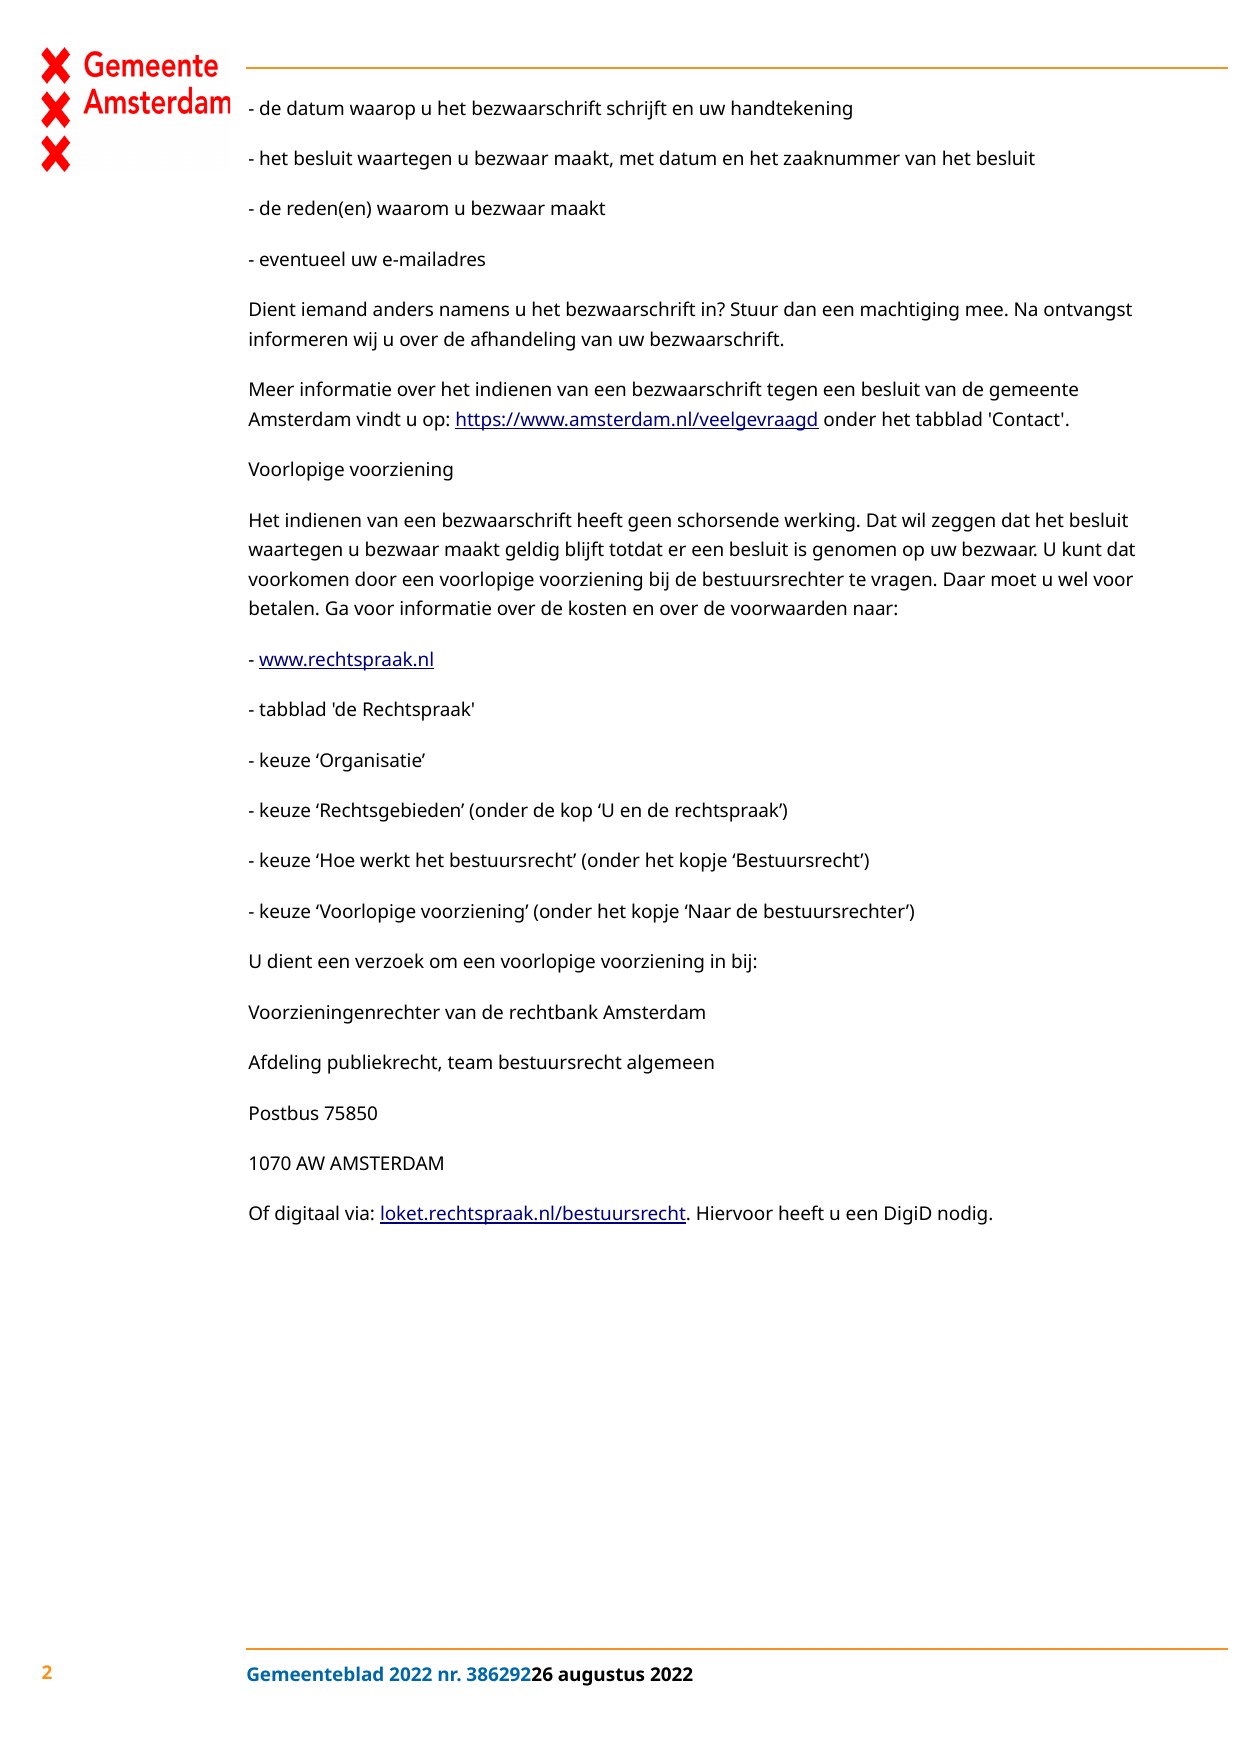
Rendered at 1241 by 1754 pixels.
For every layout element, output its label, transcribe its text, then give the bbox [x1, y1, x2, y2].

text Het indienen van een bezwaarschrift heeft geen schorsende werking. Dat wil zeggen dat het besluit waartegen u bezwaar maakt geldig blijft totdat er een besluit is genomen op uw bezwaar. U kunt dat voorkomen door een voorlopige voorziening bij de bestuursrechter te vragen. Daar moet u wel voor betalen. Ga voor informatie over de kosten en over de voorwaarden naar: [248, 507, 1152, 621]
text Voorlopige voorziening [248, 456, 1152, 482]
text Dient iemand anders namens u het bezwaarschrift in? Stuur dan een machtiging mee. Na ontvangst informeren wij u over de afhandeling van uw bezwaarschrift. [248, 296, 1152, 352]
text - het besluit waartegen u bezwaar maakt, met datum en het zaaknummer van het besluit [248, 145, 1152, 171]
text - www.rechtspraak.nl [248, 646, 1152, 672]
picture [41, 47, 231, 172]
text - eventueel uw e-mailadres [248, 246, 1152, 272]
text - keuze ‘Organisatie’ [248, 747, 1152, 773]
text Voorzieningenrechter van de rechtbank Amsterdam [248, 999, 1152, 1025]
text Afdeling publiekrecht, team bestuursrecht algemeen [248, 1049, 1152, 1075]
text - keuze ‘Hoe werkt het bestuursrecht’ (onder het kopje ‘Bestuursrecht’) [248, 848, 1152, 873]
text - keuze ‘Rechtsgebieden’ (onder de kop ‘U en de rechtspraak’) [248, 797, 1152, 823]
text Of digitaal via: loket.rechtspraak.nl/bestuursrecht. Hiervoor heeft u een DigiD nodig. [248, 1201, 1152, 1226]
text - de reden(en) waarom u bezwaar maakt [248, 196, 1152, 221]
text Meer informatie over het indienen van een bezwaarschrift tegen een besluit van de gemeente Amsterdam vindt u op: https://www.amsterdam.nl/veelgevraagd onder het tabblad 'Contact'. [248, 376, 1152, 432]
text 1070 AW AMSTERDAM [248, 1150, 1152, 1176]
text - keuze ‘Voorlopige voorziening’ (onder het kopje ‘Naar de bestuursrechter’) [248, 898, 1152, 924]
text U dient een verzoek om een voorlopige voorziening in bij: [248, 948, 1152, 974]
text Postbus 75850 [248, 1100, 1152, 1126]
text - de datum waarop u het bezwaarschrift schrijft en uw handtekening [248, 95, 1152, 121]
text - tabblad 'de Rechtspraak' [248, 696, 1152, 722]
